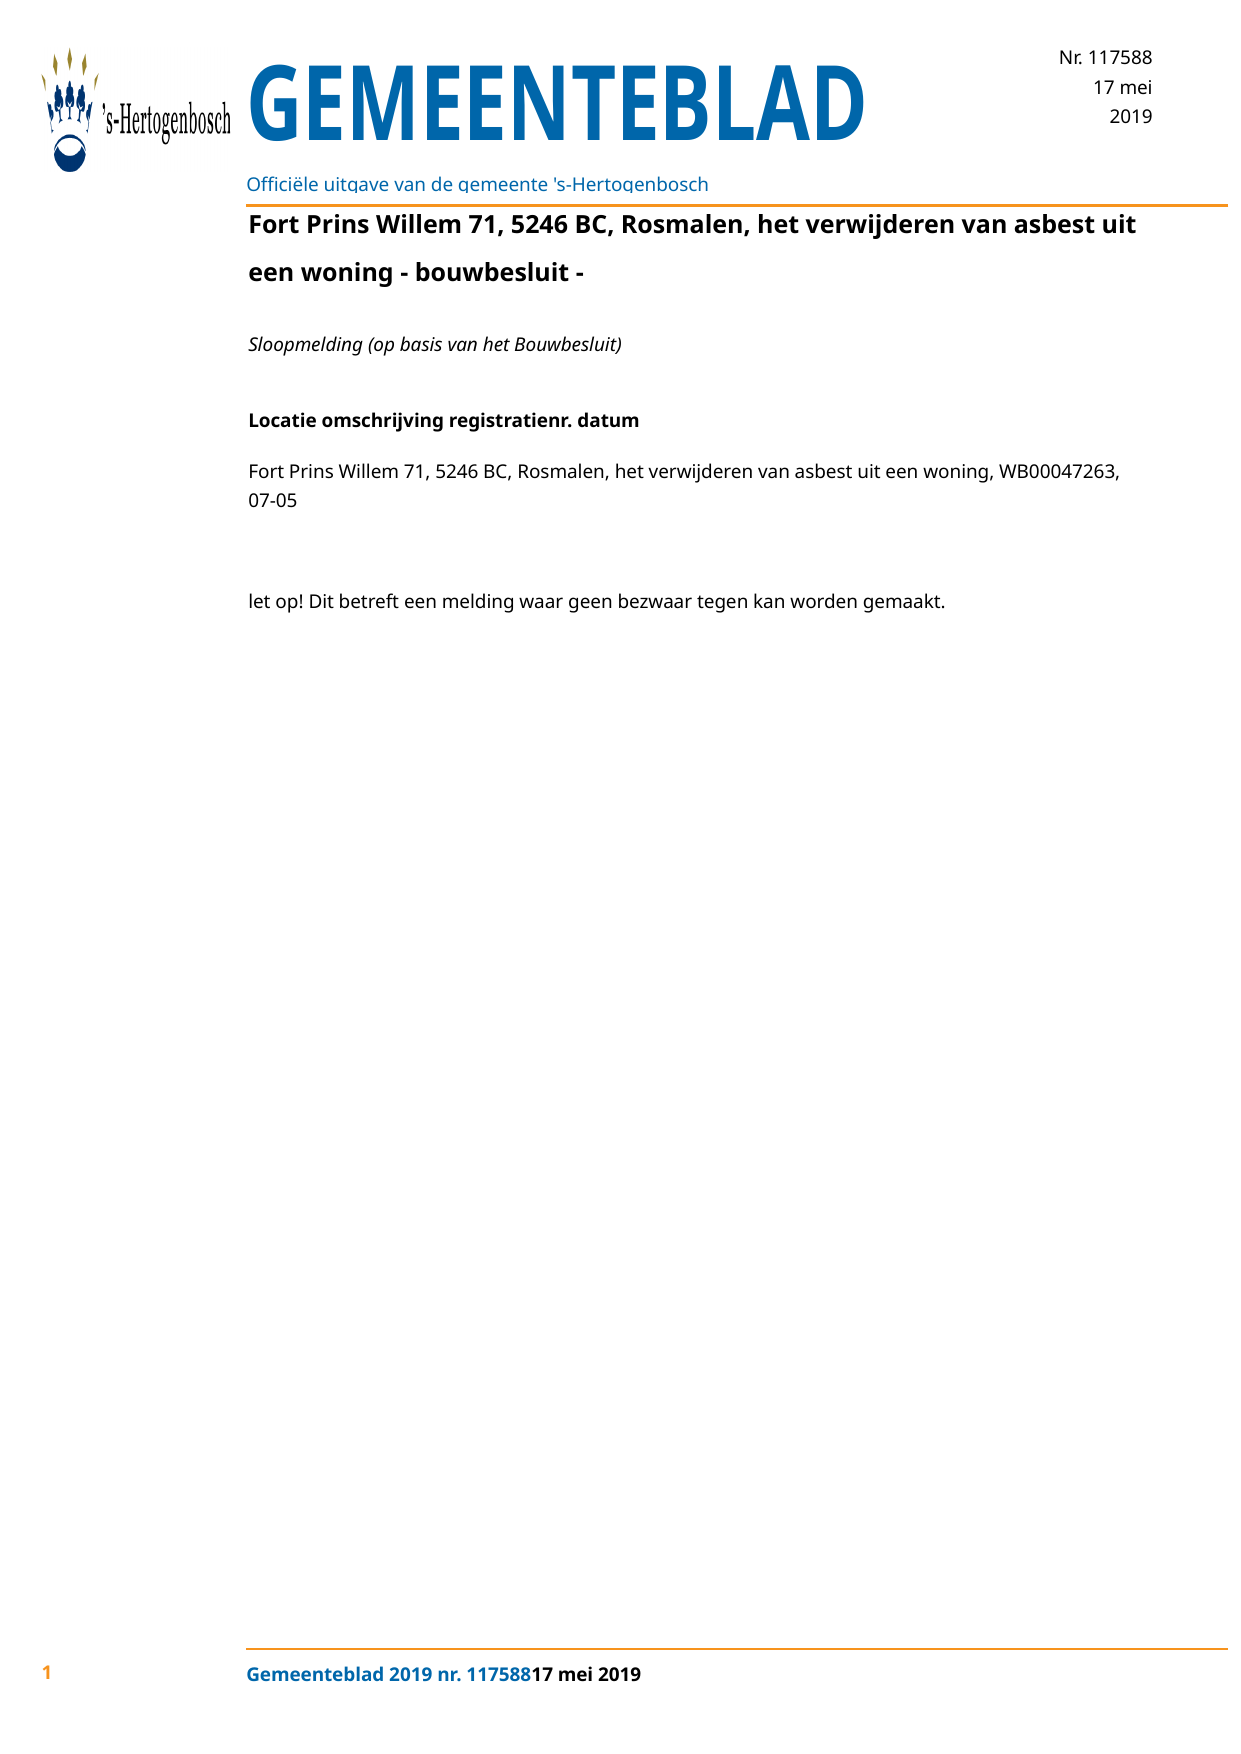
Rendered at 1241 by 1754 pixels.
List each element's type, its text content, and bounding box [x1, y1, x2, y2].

text Fort Prins Willem 71, 5246 BC, Rosmalen, het verwijderen van asbest uit een woning - bouwbesluit - [248, 207, 1152, 288]
picture [41, 47, 231, 172]
text Locatie omschrijving registratienr. datum [248, 408, 1152, 433]
text Fort Prins Willem 71, 5246 BC, Rosmalen, het verwijderen van asbest uit een woning, WB00047263, 07-05 [248, 458, 1152, 513]
text Sloopmelding (op basis van het Bouwbesluit) [248, 331, 1152, 357]
text let op! Dit betreft een melding waar geen bezwaar tegen kan worden gemaakt. [248, 588, 1152, 614]
